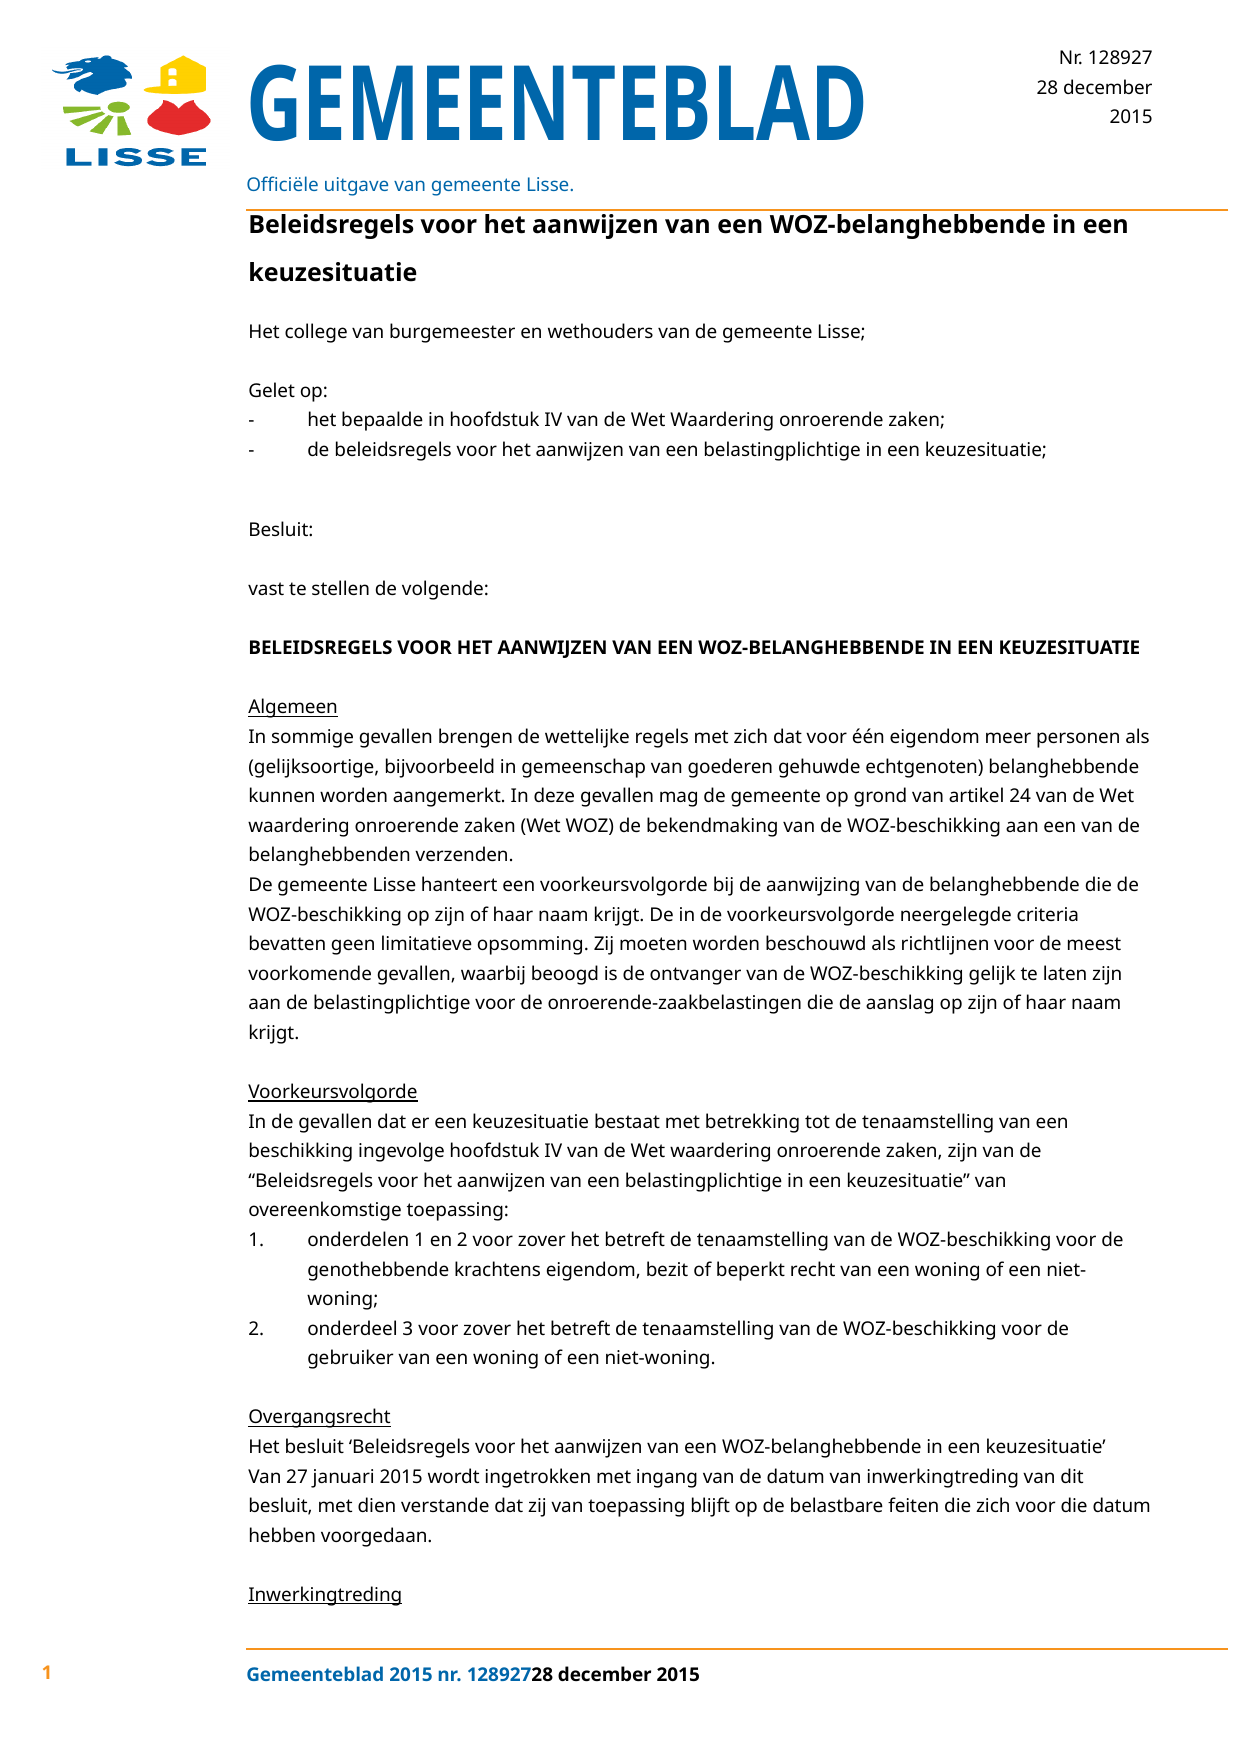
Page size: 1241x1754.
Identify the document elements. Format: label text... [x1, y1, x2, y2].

text In de gevallen dat er een keuzesituatie bestaat met betrekking tot de tenaamstelling van een beschikking ingevolge hoofdstuk IV van de Wet waardering onroerende zaken, zijn van de “Beleidsregels voor het aanwijzen van een belastingplichtige in een keuzesituatie” van overeenkomstige toepassing: [248, 1108, 1152, 1222]
text Besluit: [248, 516, 1152, 542]
picture [41, 47, 231, 172]
list de beleidsregels voor het aanwijzen van een belastingplichtige in een keuzesituatie; [248, 436, 1152, 462]
list onderdeel 3 voor zover het betreft de tenaamstelling van de WOZ-beschikking voor de gebruiker van een woning of een niet-woning. [248, 1315, 1152, 1370]
text Inwerkingtreding [248, 1581, 1152, 1607]
text Het besluit ‘Beleidsregels voor het aanwijzen van een WOZ-belanghebbende in een keuzesituatie’ [248, 1433, 1152, 1459]
text Gelet op: [248, 377, 1152, 403]
text Voorkeursvolgorde [248, 1078, 1152, 1104]
text Beleidsregels voor het aanwijzen van een WOZ-belanghebbende in een keuzesituatie [248, 211, 1152, 288]
text De gemeente Lisse hanteert een voorkeursvolgorde bij de aanwijzing van de belanghebbende die de WOZ-beschikking op zijn of haar naam krijgt. De in de voorkeursvolgorde neergelegde criteria bevatten geen limitatieve opsomming. Zij moeten worden beschouwd als richtlijnen voor de meest voorkomende gevallen, waarbij beoogd is de ontvanger van de WOZ-beschikking gelijk te laten zijn aan de belastingplichtige voor de onroerende-zaakbelastingen die de aanslag op zijn of haar naam krijgt. [248, 871, 1152, 1045]
text BELEIDSREGELS VOOR HET AANWIJZEN VAN EEN WOZ-BELANGHEBBENDE IN EEN KEUZESITUATIE [248, 634, 1152, 660]
text Algemeen [248, 694, 1152, 719]
text vast te stellen de volgende: [248, 575, 1152, 601]
list onderdelen 1 en 2 voor zover het betreft de tenaamstelling van de WOZ-beschikking voor de genothebbende krachtens eigendom, bezit of beperkt recht van een woning of een niet-woning; [248, 1226, 1152, 1311]
list het bepaalde in hoofdstuk IV van de Wet Waardering onroerende zaken; [248, 407, 1152, 432]
text In sommige gevallen brengen de wettelijke regels met zich dat voor één eigendom meer personen als (gelijksoortige, bijvoorbeeld in gemeenschap van goederen gehuwde echtgenoten) belanghebbende kunnen worden aangemerkt. In deze gevallen mag de gemeente op grond van artikel 24 van de Wet waardering onroerende zaken (Wet WOZ) de bekendmaking van de WOZ-beschikking aan een van de belanghebbenden verzenden. [248, 723, 1152, 867]
text Het college van burgemeester en wethouders van de gemeente Lisse; [248, 318, 1152, 344]
text Overgangsrecht [248, 1404, 1152, 1429]
text Van 27 januari 2015 wordt ingetrokken met ingang van de datum van inwerkingtreding van dit besluit, met dien verstande dat zij van toepassing blijft op de belastbare feiten die zich voor die datum hebben voorgedaan. [248, 1463, 1152, 1548]
